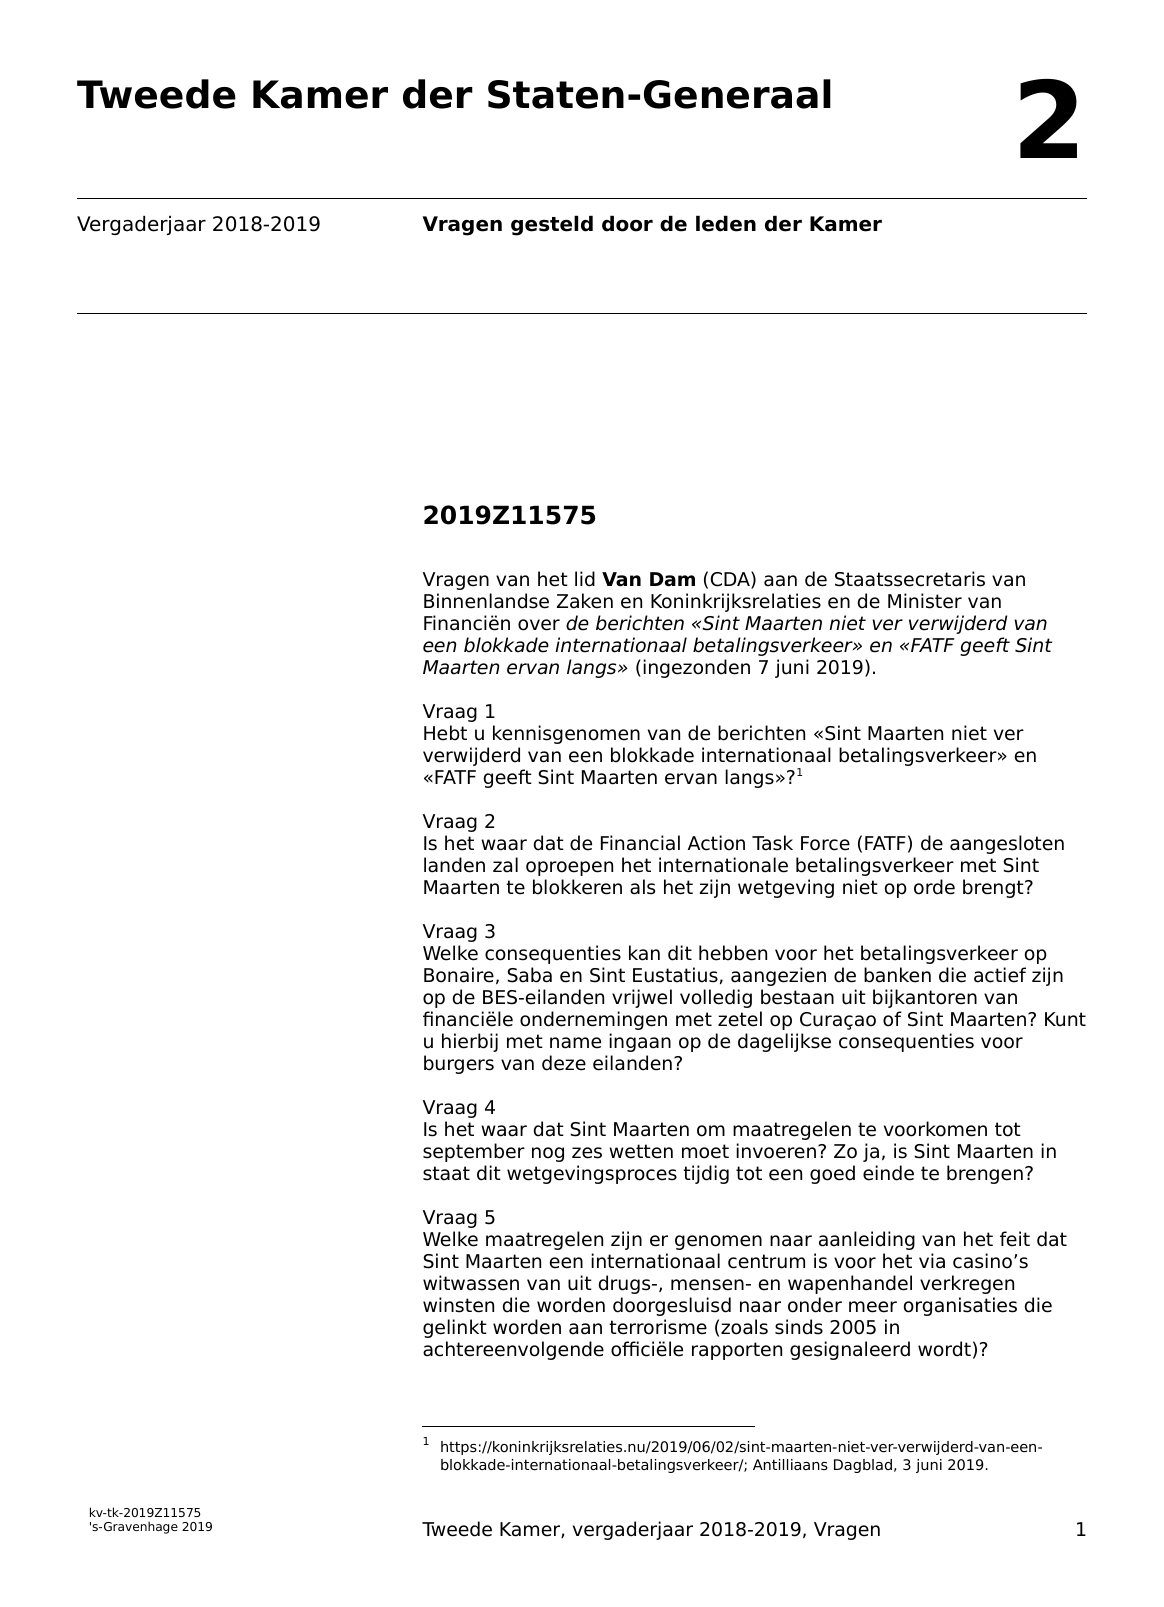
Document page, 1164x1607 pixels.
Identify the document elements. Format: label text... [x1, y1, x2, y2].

text Welke maatregelen zijn er genomen naar aanleiding van het feit dat Sint Maarten een internationaal centrum is voor het via casino’s witwassen van uit drugs-, mensen- en wapenhandel verkregen winsten die worden doorgesluisd naar onder meer organisaties die gelinkt worden aan terrorisme (zoals sinds 2005 in achtereenvolgende officiële rapporten gesignaleerd wordt)? [422, 1229, 1087, 1361]
table_cell Vergaderjaar 2018-2019 [77, 199, 422, 313]
table_cell Vragen gesteld door de leden der Kamer [422, 199, 1087, 313]
text Welke consequenties kan dit hebben voor het betalingsverkeer op Bonaire, Saba en Sint Eustatius, aangezien de banken die actief zijn op de BES-eilanden vrijwel volledig bestaan uit bijkantoren van financiële ondernemingen met zetel op Curaçao of Sint Maarten? Kunt u hierbij met name ingaan op de dagelijkse consequenties voor burgers van deze eilanden? [422, 943, 1087, 1075]
text Vraag 2 [422, 811, 1087, 833]
table_header Tweede Kamer der Staten-Generaal [77, 59, 886, 198]
text Vragen van het lid Van Dam (CDA) aan de Staatssecretaris van Binnenlandse Zaken en Koninkrijksrelaties en de Minister van Financiën over de berichten «Sint Maarten niet ver verwijderd van een blokkade internationaal betalingsverkeer» en «FATF geeft Sint Maarten ervan langs» (ingezonden 7 juni 2019). [422, 569, 1087, 679]
text Vraag 5 [422, 1207, 1087, 1229]
text Vraag 1 [422, 701, 1087, 723]
text Vraag 3 [422, 921, 1087, 943]
text 's-Gravenhage 2019 [88, 1520, 323, 1534]
text kv-tk-2019Z11575 [88, 1506, 323, 1520]
text Is het waar dat de Financial Action Task Force (FATF) de aangesloten landen zal oproepen het internationale betalingsverkeer met Sint Maarten te blokkeren als het zijn wetgeving niet op orde brengt? [422, 833, 1087, 899]
text Hebt u kennisgenomen van de berichten «Sint Maarten niet ver verwijderd van een blokkade internationaal betalingsverkeer» en «FATF geeft Sint Maarten ervan langs»? [422, 723, 1087, 789]
table_header 2 [886, 59, 1087, 198]
text https://koninkrijksrelaties.nu/2019/06/02/sint-maarten-niet-ver-verwijderd-van-een-blokkade-internationaal-betalingsverkeer/; Antilliaans Dagblad, 3 juni 2019. [422, 1435, 1087, 1474]
text 2019Z11575 [422, 501, 1087, 531]
text Is het waar dat Sint Maarten om maatregelen te voorkomen tot september nog zes wetten moet invoeren? Zo ja, is Sint Maarten in staat dit wetgevingsproces tijdig tot een goed einde te brengen? [422, 1119, 1087, 1185]
text Vraag 4 [422, 1097, 1087, 1119]
